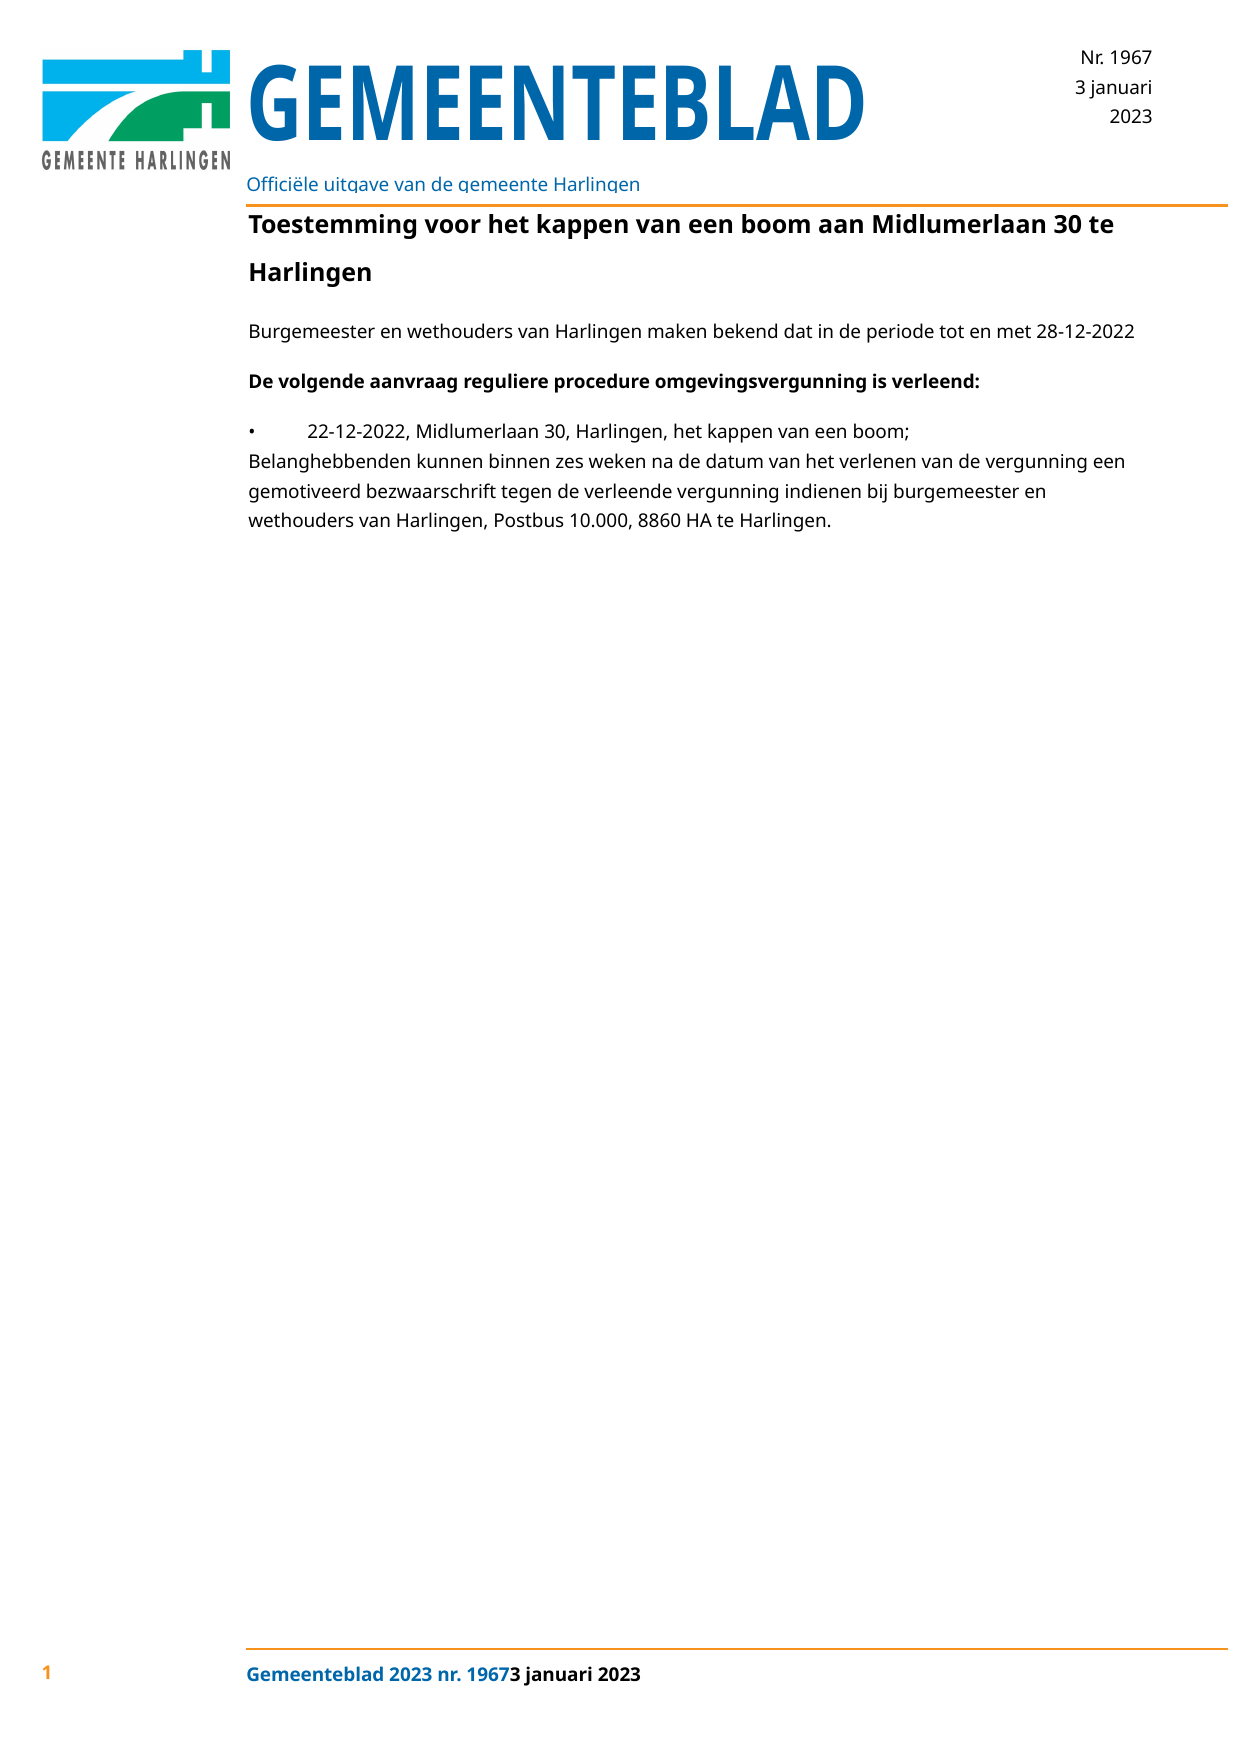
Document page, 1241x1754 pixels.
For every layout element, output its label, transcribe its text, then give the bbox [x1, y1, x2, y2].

text Burgemeester en wethouders van Harlingen maken bekend dat in de periode tot en met 28-12-2022 [248, 318, 1152, 344]
picture [41, 47, 231, 172]
text De volgende aanvraag reguliere procedure omgevingsvergunning is verleend: [248, 368, 1152, 394]
text Toestemming voor het kappen van een boom aan Midlumerlaan 30 te Harlingen [248, 207, 1152, 288]
text Belanghebbenden kunnen binnen zes weken na de datum van het verlenen van de vergunning een gemotiveerd bezwaarschrift tegen de verleende vergunning indienen bij burgemeester en wethouders van Harlingen, Postbus 10.000, 8860 HA te Harlingen. [248, 448, 1152, 533]
list 22-12-2022, Midlumerlaan 30, Harlingen, het kappen van een boom; [248, 419, 1152, 444]
